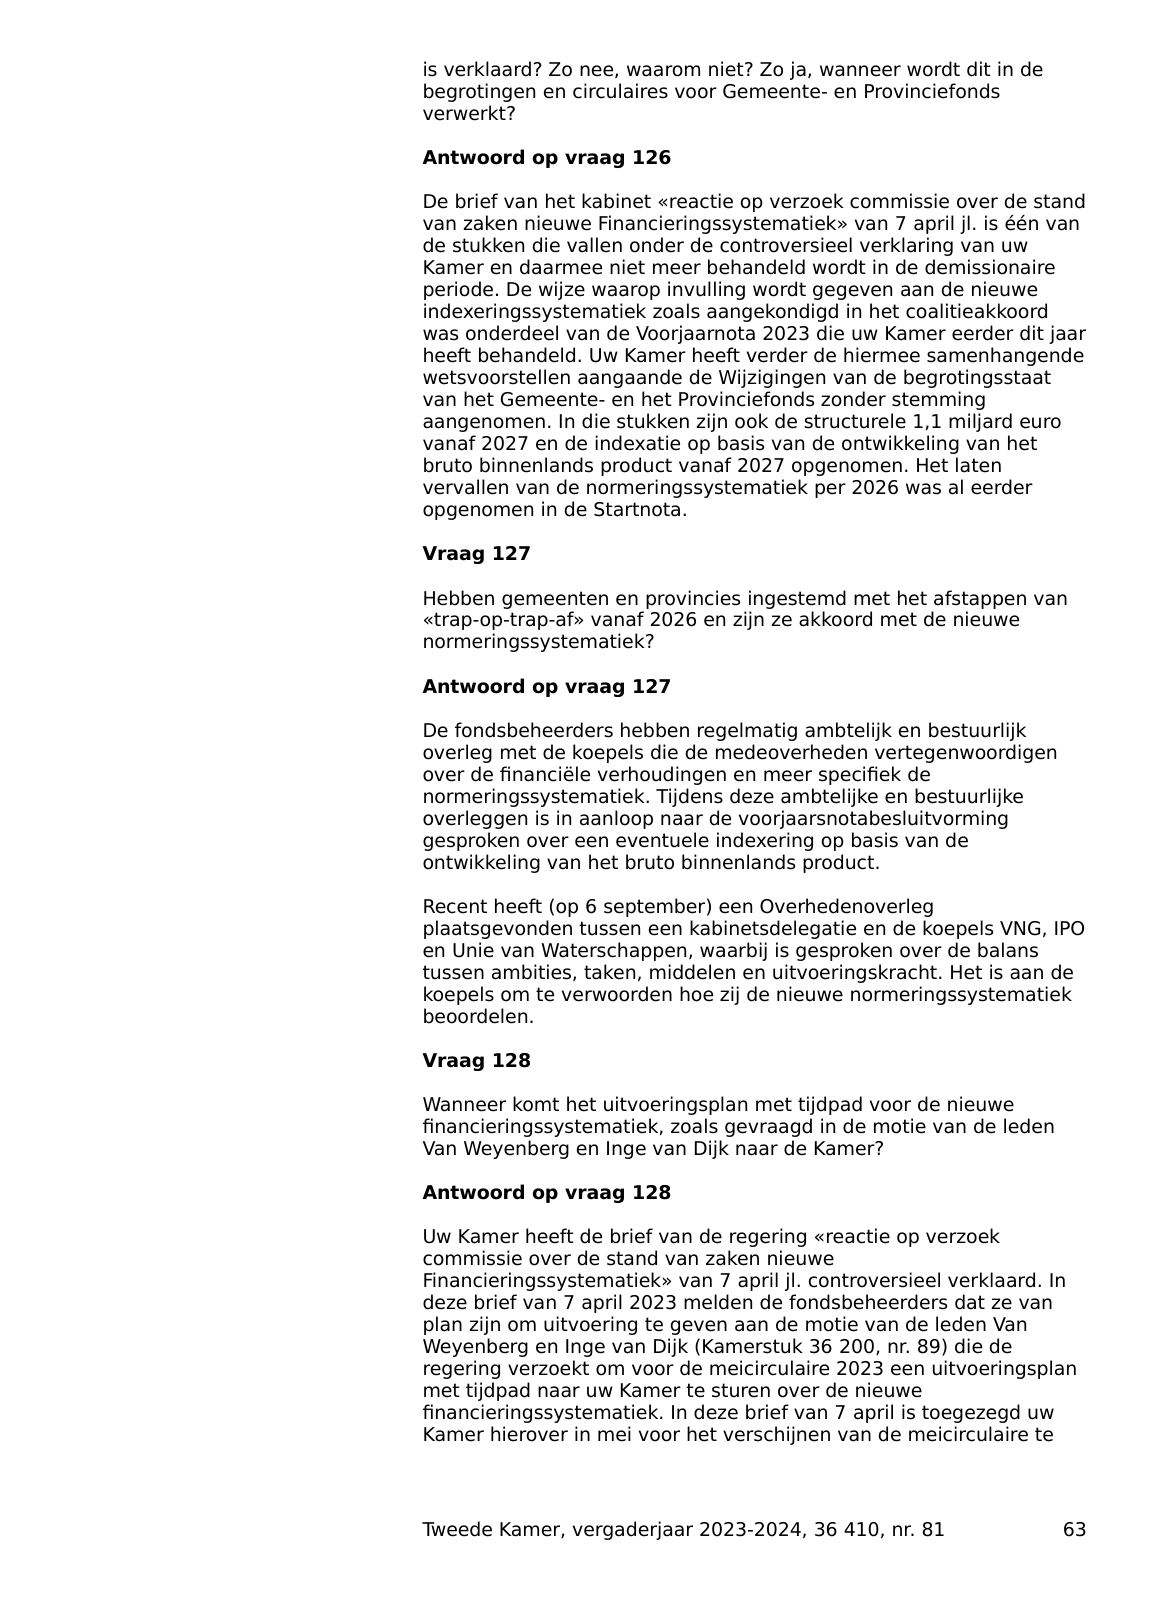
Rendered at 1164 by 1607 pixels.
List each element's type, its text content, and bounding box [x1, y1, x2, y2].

subtitle Vraag 127 [422, 543, 1087, 565]
text is verklaard? Zo nee, waarom niet? Zo ja, wanneer wordt dit in de begrotingen en circulaires voor Gemeente- en Provinciefonds verwerkt? [422, 59, 1087, 125]
subtitle Antwoord op vraag 127 [422, 676, 1087, 697]
text Wanneer komt het uitvoeringsplan met tijdpad voor de nieuwe financieringssystematiek, zoals gevraagd in de motie van de leden Van Weyenberg en Inge van Dijk naar de Kamer? [422, 1094, 1087, 1160]
subtitle Antwoord op vraag 128 [422, 1182, 1087, 1204]
text Hebben gemeenten en provincies ingestemd met het afstappen van «trap-op-trap-af» vanaf 2026 en zijn ze akkoord met de nieuwe normeringssystematiek? [422, 587, 1087, 653]
subtitle Antwoord op vraag 126 [422, 147, 1087, 169]
subtitle Vraag 128 [422, 1050, 1087, 1072]
text De fondsbeheerders hebben regelmatig ambtelijk en bestuurlijk overleg met de koepels die de medeoverheden vertegenwoordigen over de financiële verhoudingen en meer specifiek de normeringssystematiek. Tijdens deze ambtelijke en bestuurlijke overleggen is in aanloop naar de voorjaarsnotabesluitvorming gesproken over een eventuele indexering op basis van de ontwikkeling van het bruto binnenlands product. [422, 720, 1087, 873]
text De brief van het kabinet «reactie op verzoek commissie over de stand van zaken nieuwe Financieringssystematiek» van 7 april jl. is één van de stukken die vallen onder de controversieel verklaring van uw Kamer en daarmee niet meer behandeld wordt in de demissionaire periode. De wijze waarop invulling wordt gegeven aan de nieuwe indexeringssystematiek zoals aangekondigd in het coalitieakkoord was onderdeel van de Voorjaarnota 2023 die uw Kamer eerder dit jaar heeft behandeld. Uw Kamer heeft verder de hiermee samenhangende wetsvoorstellen aangaande de Wijzigingen van de begrotingsstaat van het Gemeente- en het Provinciefonds zonder stemming aangenomen. In die stukken zijn ook de structurele 1,1 miljard euro vanaf 2027 en de indexatie op basis van de ontwikkeling van het bruto binnenlands product vanaf 2027 opgenomen. Het laten vervallen van de normeringssystematiek per 2026 was al eerder opgenomen in de Startnota. [422, 191, 1087, 521]
text Uw Kamer heeft de brief van de regering «reactie op verzoek commissie over de stand van zaken nieuwe Financieringssystematiek» van 7 april jl. controversieel verklaard. In deze brief van 7 april 2023 melden de fondsbeheerders dat ze van plan zijn om uitvoering te geven aan de motie van de leden Van Weyenberg en Inge van Dijk (Kamerstuk 36 200, nr. 89) die de regering verzoekt om voor de meicirculaire 2023 een uitvoeringsplan met tijdpad naar uw Kamer te sturen over de nieuwe financieringssystematiek. In deze brief van 7 april is toegezegd uw Kamer hierover in mei voor het verschijnen van de meicirculaire te [422, 1226, 1087, 1446]
text Recent heeft (op 6 september) een Overhedenoverleg plaatsgevonden tussen een kabinetsdelegatie en de koepels VNG, IPO en Unie van Waterschappen, waarbij is gesproken over de balans tussen ambities, taken, middelen en uitvoeringskracht. Het is aan de koepels om te verwoorden hoe zij de nieuwe normeringssystematiek beoordelen. [422, 896, 1087, 1028]
